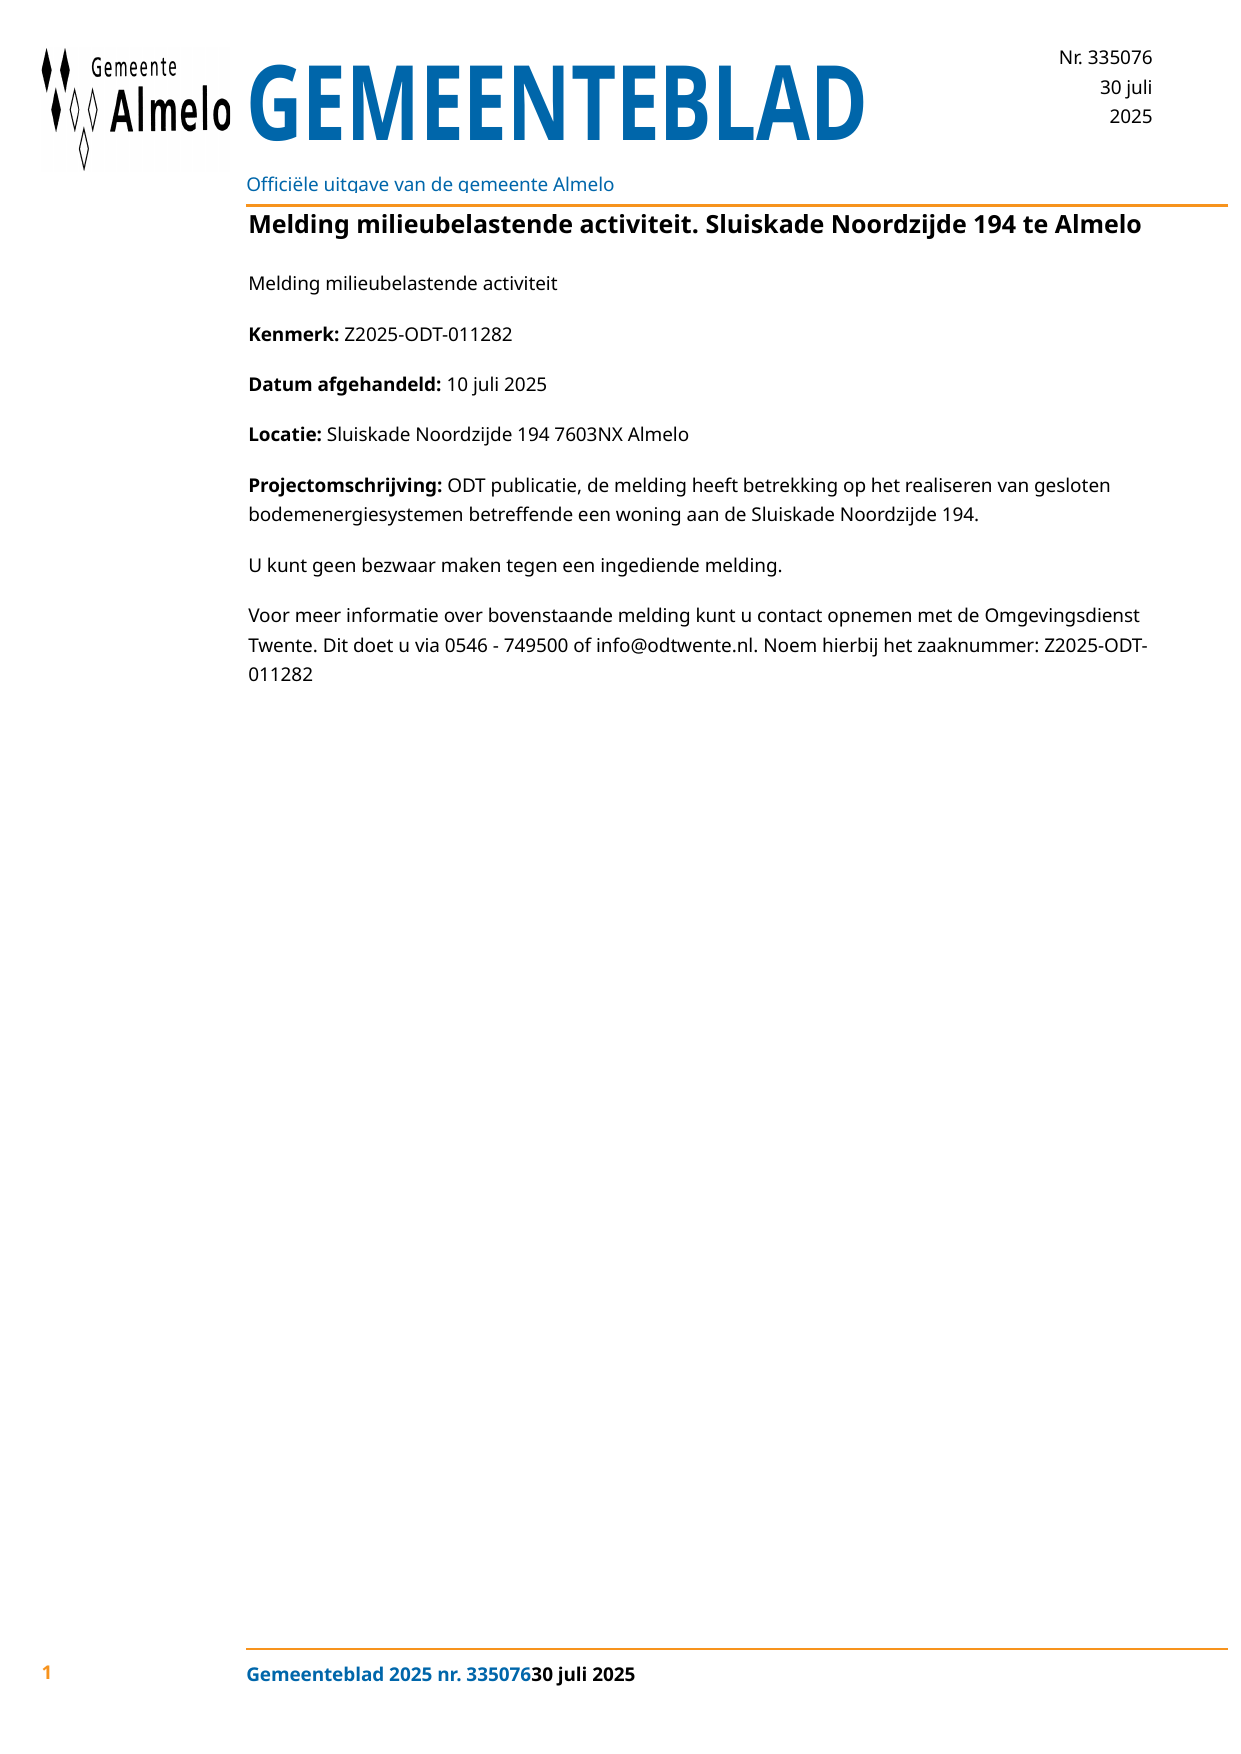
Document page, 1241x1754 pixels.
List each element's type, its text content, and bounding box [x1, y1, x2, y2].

picture [41, 47, 231, 172]
text Melding milieubelastende activiteit. Sluiskade Noordzijde 194 te Almelo [248, 207, 1152, 241]
text Melding milieubelastende activiteit [248, 270, 1152, 296]
text Voor meer informatie over bovenstaande melding kunt u contact opnemen met de Omgevingsdienst Twente. Dit doet u via 0546 - 749500 of info@odtwente.nl. Noem hierbij het zaaknummer: Z2025-ODT-011282 [248, 602, 1152, 687]
text Datum afgehandeld: 10 juli 2025 [248, 371, 1152, 397]
text Projectomschrijving: ODT publicatie, de melding heeft betrekking op het realiseren van gesloten bodemenergiesystemen betreffende een woning aan de Sluiskade Noordzijde 194. [248, 472, 1152, 527]
text Kenmerk: Z2025-ODT-011282 [248, 321, 1152, 346]
text U kunt geen bezwaar maken tegen een ingediende melding. [248, 552, 1152, 578]
text Locatie: Sluiskade Noordzijde 194 7603NX Almelo [248, 422, 1152, 447]
